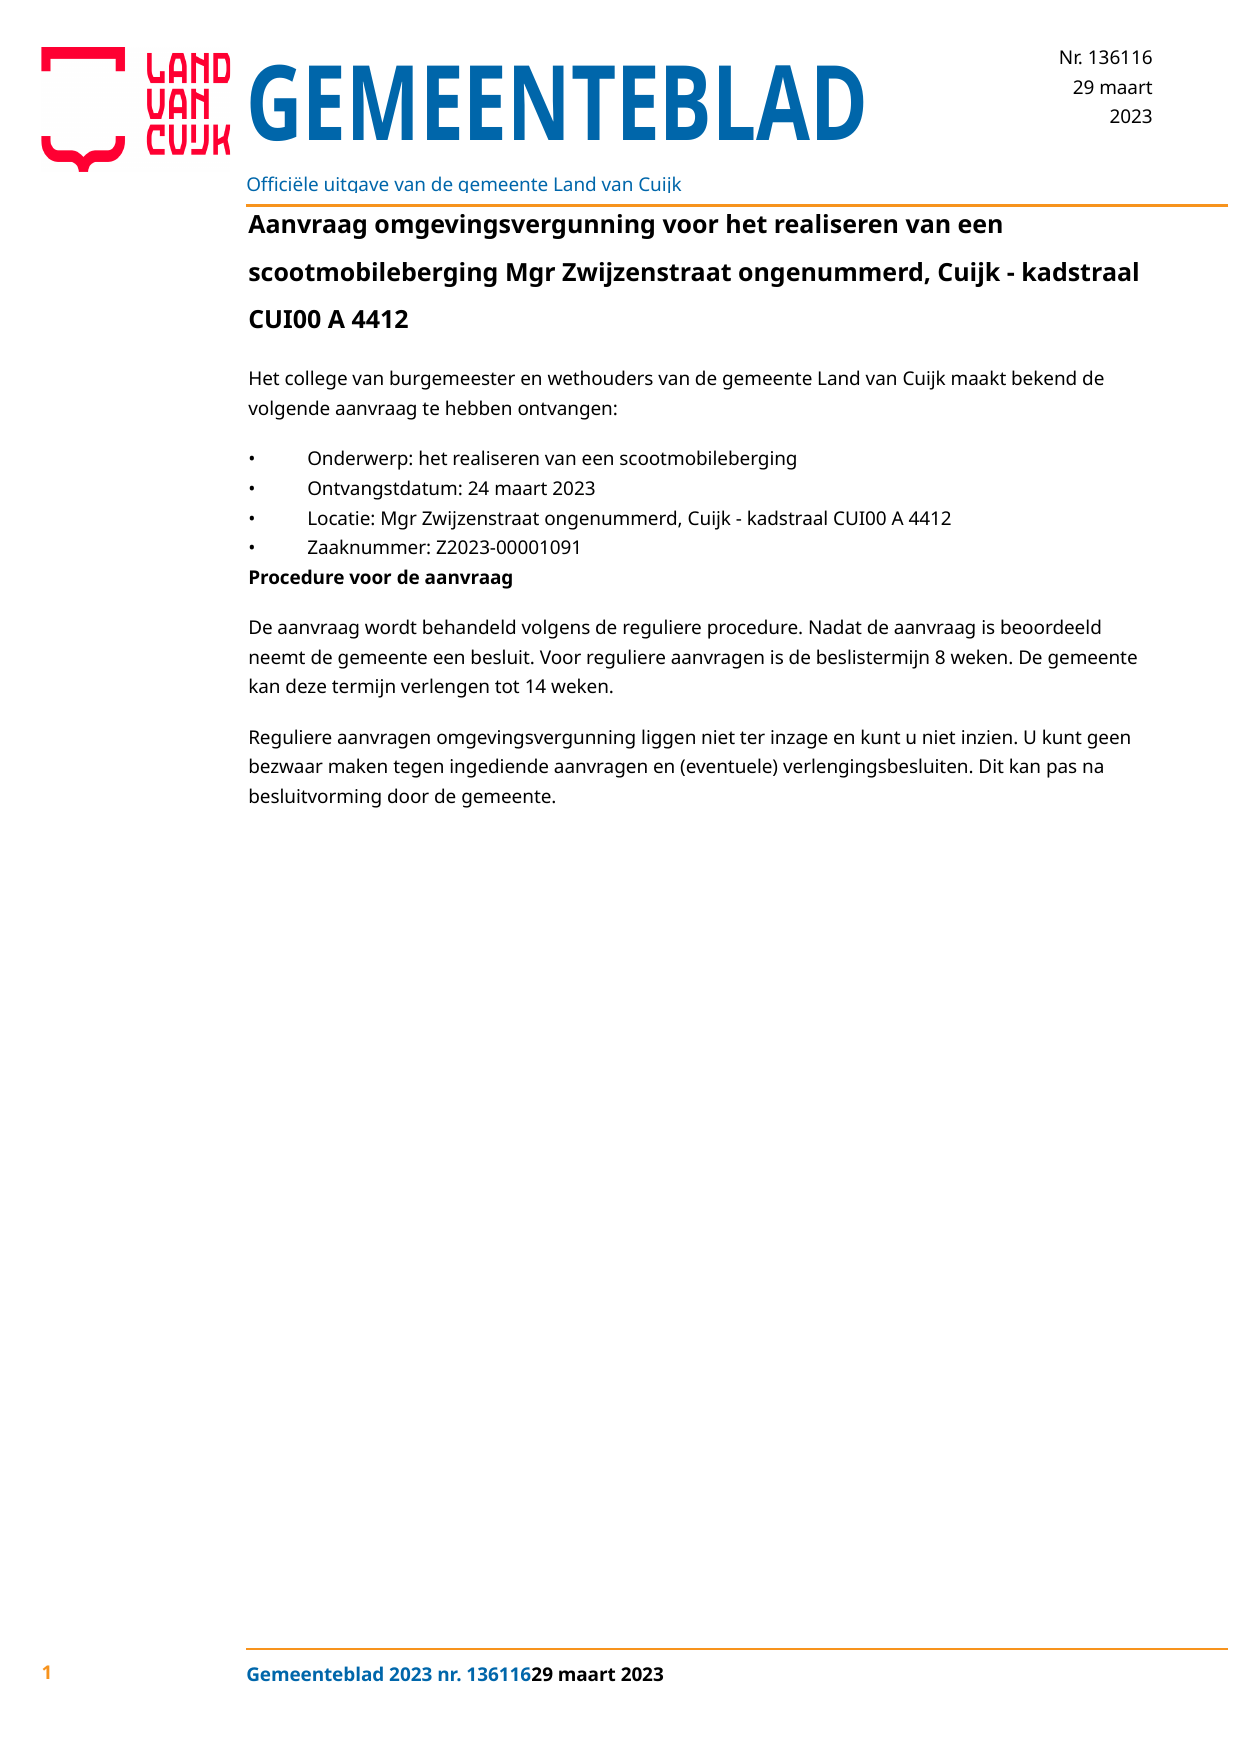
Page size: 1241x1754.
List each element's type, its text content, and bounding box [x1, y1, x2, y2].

text Reguliere aanvragen omgevingsvergunning liggen niet ter inzage en kunt u niet inzien. U kunt geen bezwaar maken tegen ingediende aanvragen en (eventuele) verlengingsbesluiten. Dit kan pas na besluitvorming door de gemeente. [248, 724, 1152, 809]
text Aanvraag omgevingsvergunning voor het realiseren van een scootmobileberging Mgr Zwijzenstraat ongenummerd, Cuijk - kadstraal CUI00 A 4412 [248, 207, 1152, 336]
picture [41, 47, 231, 172]
text Het college van burgemeester en wethouders van de gemeente Land van Cuijk maakt bekend de volgende aanvraag te hebben ontvangen: [248, 366, 1152, 421]
list Ontvangstdatum: 24 maart 2023 [248, 475, 1152, 501]
list Onderwerp: het realiseren van een scootmobileberging [248, 446, 1152, 471]
text Procedure voor de aanvraag [248, 564, 1152, 589]
text De aanvraag wordt behandeld volgens de reguliere procedure. Nadat de aanvraag is beoordeeld neemt de gemeente een besluit. Voor reguliere aanvragen is de beslistermijn 8 weken. De gemeente kan deze termijn verlengen tot 14 weken. [248, 614, 1152, 699]
list Locatie: Mgr Zwijzenstraat ongenummerd, Cuijk - kadstraal CUI00 A 4412 [248, 505, 1152, 530]
list Zaaknummer: Z2023-00001091 [248, 534, 1152, 560]
